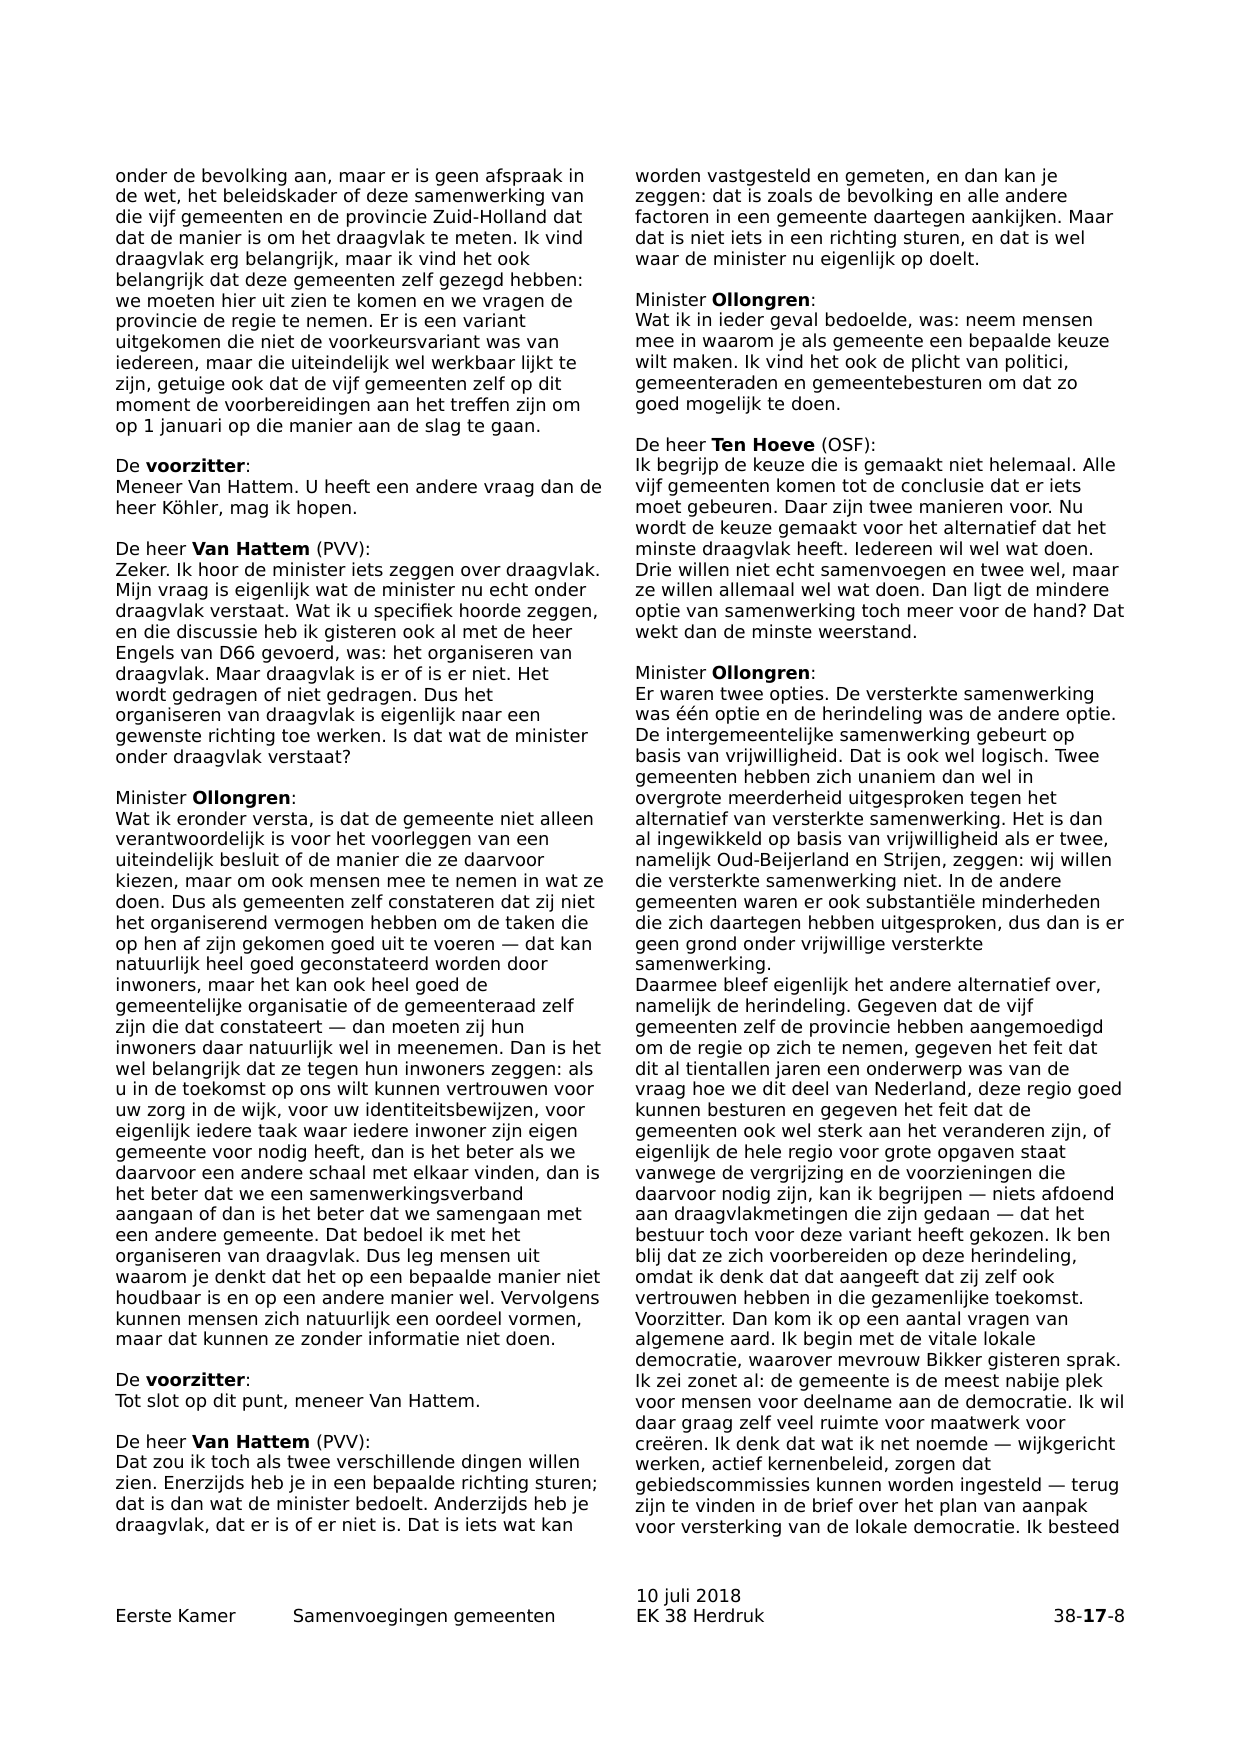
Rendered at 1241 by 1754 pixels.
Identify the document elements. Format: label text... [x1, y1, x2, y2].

text Tot slot op dit punt, meneer Van Hattem. [115, 1391, 605, 1412]
text Minister Ollongren: [635, 289, 1125, 310]
text De heer Ten Hoeve (OSF): [635, 434, 1125, 455]
text Daarmee bleef eigenlijk het andere alternatief over, namelijk de herindeling. Gegeven dat de vijf gemeenten zelf de provincie hebben aangemoedigd om de regie op zich te nemen, gegeven het feit dat dit al tientallen jaren een onderwerp was van de vraag hoe we dit deel van Nederland, deze regio goed kunnen besturen en gegeven het feit dat de gemeenten ook wel sterk aan het veranderen zijn, of eigenlijk de hele regio voor grote opgaven staat vanwege de vergrijzing en de voorzieningen die daarvoor nodig zijn, kan ik begrijpen — niets afdoend aan draagvlakmetingen die zijn gedaan — dat het bestuur toch voor deze variant heeft gekozen. Ik ben blij dat ze zich voorbereiden op deze herindeling, omdat ik denk dat dat aangeeft dat zij zelf ook vertrouwen hebben in die gezamenlijke toekomst. [635, 975, 1125, 1308]
text Ik begrijp de keuze die is gemaakt niet helemaal. Alle vijf gemeenten komen tot de conclusie dat er iets moet gebeuren. Daar zijn twee manieren voor. Nu wordt de keuze gemaakt voor het alternatief dat het minste draagvlak heeft. Iedereen wil wel wat doen. Drie willen niet echt samenvoegen en twee wel, maar ze willen allemaal wel wat doen. Dan ligt de mindere optie van samenwerking toch meer voor de hand? Dat wekt dan de minste weerstand. [635, 455, 1125, 643]
text Zeker. Ik hoor de minister iets zeggen over draagvlak. Mijn vraag is eigenlijk wat de minister nu echt onder draagvlak verstaat. Wat ik u specifiek hoorde zeggen, en die discussie heb ik gisteren ook al met de heer Engels van D66 gevoerd, was: het organiseren van draagvlak. Maar draagvlak is er of is er niet. Het wordt gedragen of niet gedragen. Dus het organiseren van draagvlak is eigenlijk naar een gewenste richting toe werken. Is dat wat de minister onder draagvlak verstaat? [115, 559, 605, 768]
text Voorzitter. Dan kom ik op een aantal vragen van algemene aard. Ik begin met de vitale lokale democratie, waarover mevrouw Bikker gisteren sprak. Ik zei zonet al: de gemeente is de meest nabije plek voor mensen voor deelname aan de democratie. Ik wil daar graag zelf veel ruimte voor maatwerk voor creëren. Ik denk dat wat ik net noemde — wijkgericht werken, actief kernenbeleid, zorgen dat gebiedscommissies kunnen worden ingesteld — terug zijn te vinden in de brief over het plan van aanpak voor versterking van de lokale democratie. Ik besteed [635, 1308, 1125, 1537]
text onder de bevolking aan, maar er is geen afspraak in de wet, het beleidskader of deze samenwerking van die vijf gemeenten en de provincie Zuid-Holland dat dat de manier is om het draagvlak te meten. Ik vind draagvlak erg belangrijk, maar ik vind het ook belangrijk dat deze gemeenten zelf gezegd hebben: we moeten hier uit zien te komen en we vragen de provincie de regie te nemen. Er is een variant uitgekomen die niet de voorkeursvariant was van iedereen, maar die uiteindelijk wel werkbaar lijkt te zijn, getuige ook dat de vijf gemeenten zelf op dit moment de voorbereidingen aan het treffen zijn om op 1 januari op die manier aan de slag te gaan. [115, 165, 605, 436]
text De voorzitter: [115, 1370, 605, 1391]
text worden vastgesteld en gemeten, en dan kan je zeggen: dat is zoals de bevolking en alle andere factoren in een gemeente daartegen aankijken. Maar dat is niet iets in een richting sturen, en dat is wel waar de minister nu eigenlijk op doelt. [635, 165, 1125, 269]
text Er waren twee opties. De versterkte samenwerking was één optie en de herindeling was de andere optie. De intergemeentelijke samenwerking gebeurt op basis van vrijwilligheid. Dat is ook wel logisch. Twee gemeenten hebben zich unaniem dan wel in overgrote meerderheid uitgesproken tegen het alternatief van versterkte samenwerking. Het is dan al ingewikkeld op basis van vrijwilligheid als er twee, namelijk Oud-Beijerland en Strijen, zeggen: wij willen die versterkte samenwerking niet. In de andere gemeenten waren er ook substantiële minderheden die zich daartegen hebben uitgesproken, dus dan is er geen grond onder vrijwillige versterkte samenwerking. [635, 683, 1125, 975]
text De heer Van Hattem (PVV): [115, 538, 605, 559]
text Meneer Van Hattem. U heeft een andere vraag dan de heer Köhler, mag ik hopen. [115, 477, 605, 518]
text De voorzitter: [115, 456, 605, 477]
text Minister Ollongren: [635, 663, 1125, 683]
text Wat ik in ieder geval bedoelde, was: neem mensen mee in waarom je als gemeente een bepaalde keuze wilt maken. Ik vind het ook de plicht van politici, gemeenteraden en gemeentebesturen om dat zo goed mogelijk te doen. [635, 310, 1125, 414]
text De heer Van Hattem (PVV): [115, 1432, 605, 1452]
text Minister Ollongren: [115, 788, 605, 808]
text Wat ik eronder versta, is dat de gemeente niet alleen verantwoordelijk is voor het voorleggen van een uiteindelijk besluit of de manier die ze daarvoor kiezen, maar om ook mensen mee te nemen in wat ze doen. Dus als gemeenten zelf constateren dat zij niet het organiserend vermogen hebben om de taken die op hen af zijn gekomen goed uit te voeren — dat kan natuurlijk heel goed geconstateerd worden door inwoners, maar het kan ook heel goed de gemeentelijke organisatie of de gemeenteraad zelf zijn die dat constateert — dan moeten zij hun inwoners daar natuurlijk wel in meenemen. Dan is het wel belangrijk dat ze tegen hun inwoners zeggen: als u in de toekomst op ons wilt kunnen vertrouwen voor uw zorg in de wijk, voor uw identiteitsbewijzen, voor eigenlijk iedere taak waar iedere inwoner zijn eigen gemeente voor nodig heeft, dan is het beter als we daarvoor een andere schaal met elkaar vinden, dan is het beter dat we een samenwerkingsverband aangaan of dan is het beter dat we samengaan met een andere gemeente. Dat bedoel ik met het organiseren van draagvlak. Dus leg mensen uit waarom je denkt dat het op een bepaalde manier niet houdbaar is en op een andere manier wel. Vervolgens kunnen mensen zich natuurlijk een oordeel vormen, maar dat kunnen ze zonder informatie niet doen. [115, 808, 605, 1350]
text Dat zou ik toch als twee verschillende dingen willen zien. Enerzijds heb je in een bepaalde richting sturen; dat is dan wat de minister bedoelt. Anderzijds heb je draagvlak, dat er is of er niet is. Dat is iets wat kan [115, 1452, 605, 1536]
